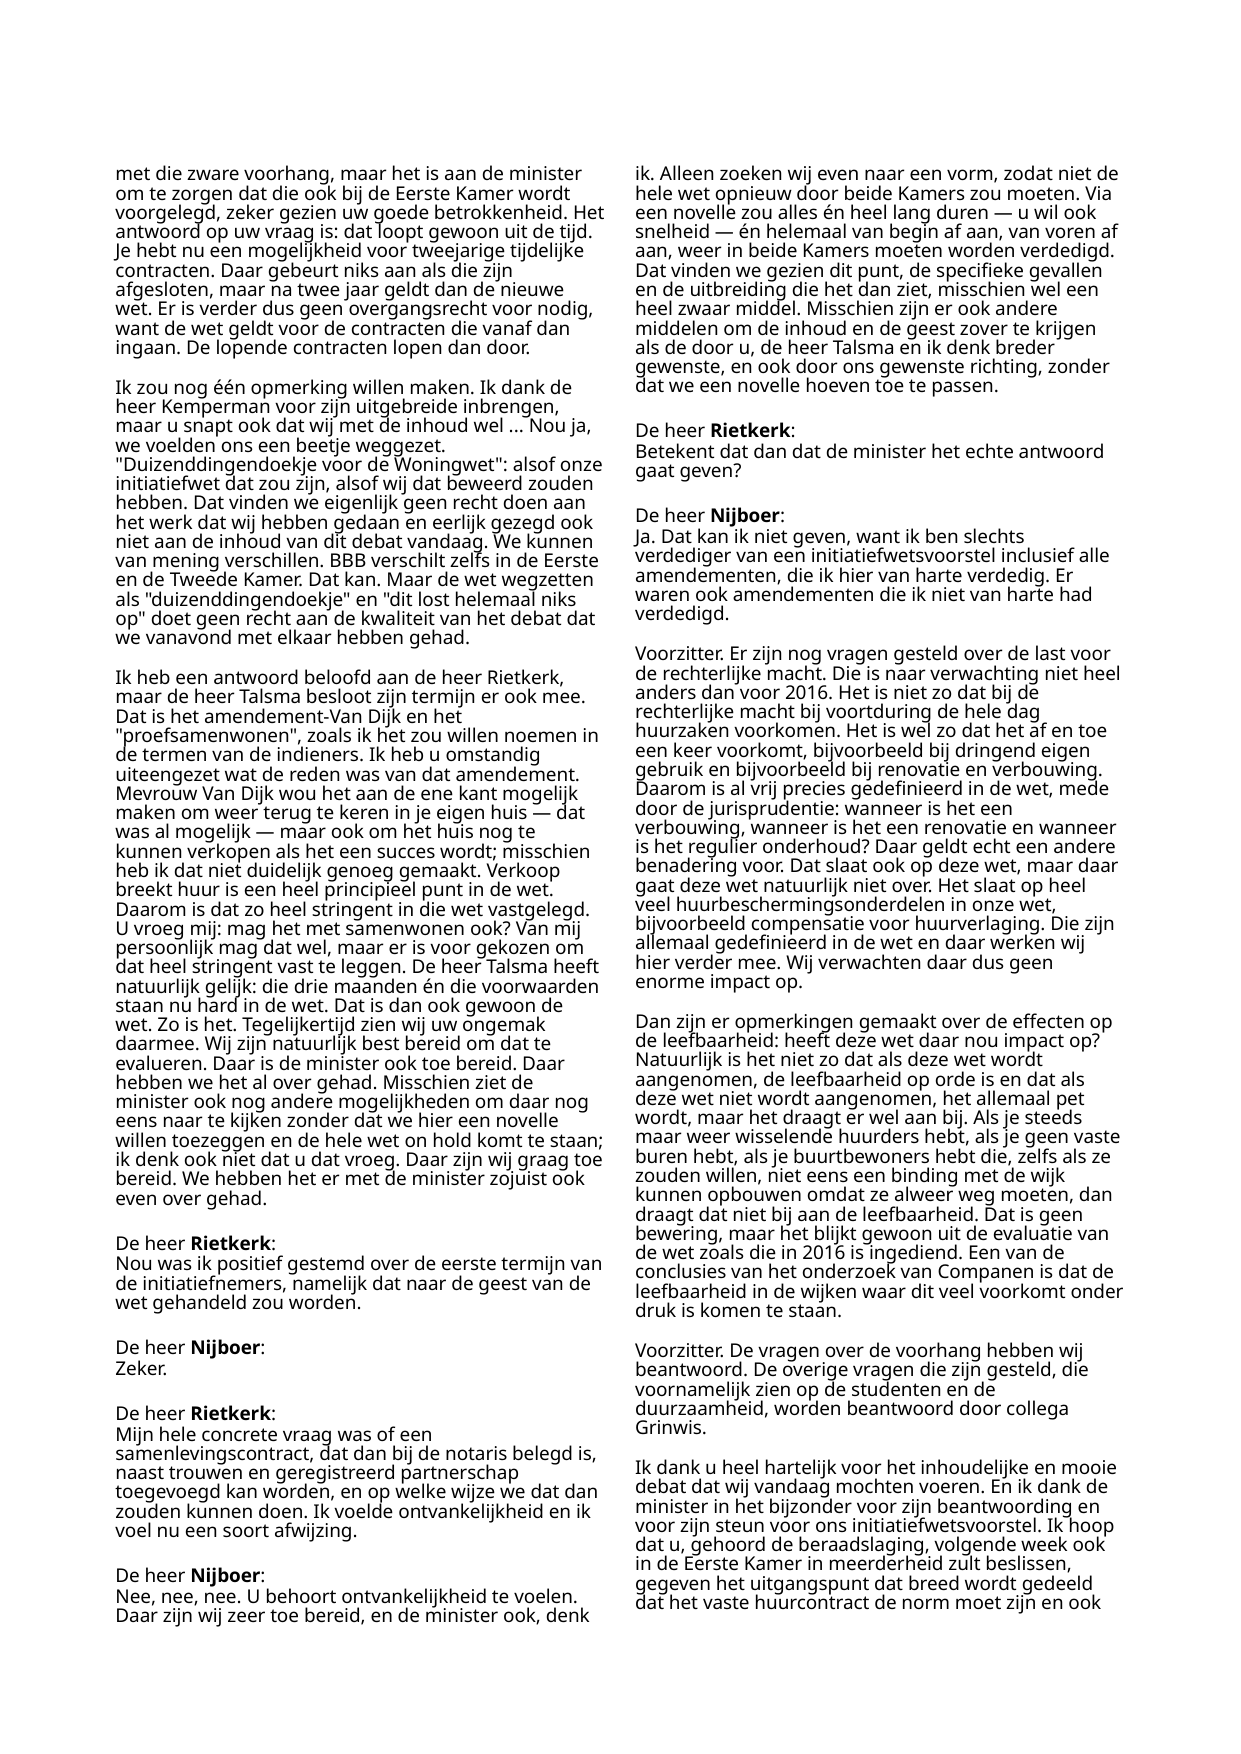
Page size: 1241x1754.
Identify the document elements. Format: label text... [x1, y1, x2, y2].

text Dan zijn er opmerkingen gemaakt over de effecten op de leefbaarheid: heeft deze wet daar nou impact op? Natuurlijk is het niet zo dat als deze wet wordt aangenomen, de leefbaarheid op orde is en dat als deze wet niet wordt aangenomen, het allemaal pet wordt, maar het draagt er wel aan bij. Als je steeds maar weer wisselende huurders hebt, als je geen vaste buren hebt, als je buurtbewoners hebt die, zelfs als ze zouden willen, niet eens een binding met de wijk kunnen opbouwen omdat ze alweer weg moeten, dan draagt dat niet bij aan de leefbaarheid. Dat is geen bewering, maar het blijkt gewoon uit de evaluatie van de wet zoals die in 2016 is ingediend. Een van de conclusies van het onderzoek van Companen is dat de leefbaarheid in de wijken waar dit veel voorkomt onder druk is komen te staan. [635, 1013, 1125, 1321]
text De heer Rietkerk: [115, 1230, 605, 1255]
text De heer Rietkerk: [635, 417, 1125, 443]
text Zeker. [115, 1360, 605, 1379]
text De heer Nijboer: [635, 502, 1125, 528]
text met die zware voorhang, maar het is aan de minister om te zorgen dat die ook bij de Eerste Kamer wordt voorgelegd, zeker gezien uw goede betrokkenheid. Het antwoord op uw vraag is: dat loopt gewoon uit de tijd. Je hebt nu een mogelijkheid voor tweejarige tijdelijke contracten. Daar gebeurt niks aan als die zijn afgesloten, maar na twee jaar geldt dan de nieuwe wet. Er is verder dus geen overgangsrecht voor nodig, want de wet geldt voor de contracten die vanaf dan ingaan. De lopende contracten lopen dan door. [115, 165, 605, 358]
text Nee, nee, nee. U behoort ontvankelijkheid te voelen. Daar zijn wij zeer toe bereid, en de minister ook, denk [115, 1588, 605, 1626]
text De heer Nijboer: [115, 1334, 605, 1360]
text De heer Rietkerk: [115, 1400, 605, 1426]
text ik. Alleen zoeken wij even naar een vorm, zodat niet de hele wet opnieuw door beide Kamers zou moeten. Via een novelle zou alles én heel lang duren — u wil ook snelheid — én helemaal van begin af aan, van voren af aan, weer in beide Kamers moeten worden verdedigd. Dat vinden we gezien dit punt, de specifieke gevallen en de uitbreiding die het dan ziet, misschien wel een heel zwaar middel. Misschien zijn er ook andere middelen om de inhoud en de geest zover te krijgen als de door u, de heer Talsma en ik denk breder gewenste, en ook door ons gewenste richting, zonder dat we een novelle hoeven toe te passen. [635, 165, 1125, 397]
text Voorzitter. De vragen over de voorhang hebben wij beantwoord. De overige vragen die zijn gesteld, die voornamelijk zien op de studenten en de duurzaamheid, worden beantwoord door collega Grinwis. [635, 1342, 1125, 1438]
text Ja. Dat kan ik niet geven, want ik ben slechts verdediger van een initiatiefwetsvoorstel inclusief alle amendementen, die ik hier van harte verdedig. Er waren ook amendementen die ik niet van harte had verdedigd. [635, 528, 1125, 624]
text Betekent dat dan dat de minister het echte antwoord gaat geven? [635, 443, 1125, 482]
text Mijn hele concrete vraag was of een samenlevingscontract, dat dan bij de notaris belegd is, naast trouwen en geregistreerd partnerschap toegevoegd kan worden, en op welke wijze we dat dan zouden kunnen doen. Ik voelde ontvankelijkheid en ik voel nu een soort afwijzing. [115, 1426, 605, 1541]
text Nou was ik positief gestemd over de eerste termijn van de initiatiefnemers, namelijk dat naar de geest van de wet gehandeld zou worden. [115, 1255, 605, 1313]
text Ik heb een antwoord beloofd aan de heer Rietkerk, maar de heer Talsma besloot zijn termijn er ook mee. Dat is het amendement-Van Dijk en het "proefsamenwonen", zoals ik het zou willen noemen in de termen van de indieners. Ik heb u omstandig uiteengezet wat de reden was van dat amendement. Mevrouw Van Dijk wou het aan de ene kant mogelijk maken om weer terug te keren in je eigen huis — dat was al mogelijk — maar ook om het huis nog te kunnen verkopen als het een succes wordt; misschien heb ik dat niet duidelijk genoeg gemaakt. Verkoop breekt huur is een heel principieel punt in de wet. Daarom is dat zo heel stringent in die wet vastgelegd. U vroeg mij: mag het met samenwonen ook? Van mij persoonlijk mag dat wel, maar er is voor gekozen om dat heel stringent vast te leggen. De heer Talsma heeft natuurlijk gelijk: die drie maanden én die voorwaarden staan nu hard in de wet. Dat is dan ook gewoon de wet. Zo is het. Tegelijkertijd zien wij uw ongemak daarmee. Wij zijn natuurlijk best bereid om dat te evalueren. Daar is de minister ook toe bereid. Daar hebben we het al over gehad. Misschien ziet de minister ook nog andere mogelijkheden om daar nog eens naar te kijken zonder dat we hier een novelle willen toezeggen en de hele wet on hold komt te staan; ik denk ook niet dat u dat vroeg. Daar zijn wij graag toe bereid. We hebben het er met de minister zojuist ook even over gehad. [115, 669, 605, 1209]
text De heer Nijboer: [115, 1562, 605, 1588]
text Ik dank u heel hartelijk voor het inhoudelijke en mooie debat dat wij vandaag mochten voeren. En ik dank de minister in het bijzonder voor zijn beantwoording en voor zijn steun voor ons initiatiefwetsvoorstel. Ik hoop dat u, gehoord de beraadslaging, volgende week ook in de Eerste Kamer in meerderheid zult beslissen, gegeven het uitgangspunt dat breed wordt gedeeld dat het vaste huurcontract de norm moet zijn en ook [635, 1459, 1125, 1613]
text Voorzitter. Er zijn nog vragen gesteld over de last voor de rechterlijke macht. Die is naar verwachting niet heel anders dan voor 2016. Het is niet zo dat bij de rechterlijke macht bij voortduring de hele dag huurzaken voorkomen. Het is wel zo dat het af en toe een keer voorkomt, bijvoorbeeld bij dringend eigen gebruik en bijvoorbeeld bij renovatie en verbouwing. Daarom is al vrij precies gedefinieerd in de wet, mede door de jurisprudentie: wanneer is het een verbouwing, wanneer is het een renovatie en wanneer is het regulier onderhoud? Daar geldt echt een andere benadering voor. Dat slaat ook op deze wet, maar daar gaat deze wet natuurlijk niet over. Het slaat op heel veel huurbeschermingsonderdelen in onze wet, bijvoorbeeld compensatie voor huurverlaging. Die zijn allemaal gedefinieerd in de wet en daar werken wij hier verder mee. Wij verwachten daar dus geen enorme impact op. [635, 645, 1125, 992]
text Ik zou nog één opmerking willen maken. Ik dank de heer Kemperman voor zijn uitgebreide inbrengen, maar u snapt ook dat wij met de inhoud wel ... Nou ja, we voelden ons een beetje weggezet. "Duizenddingendoekje voor de Woningwet": alsof onze initiatiefwet dat zou zijn, alsof wij dat beweerd zouden hebben. Dat vinden we eigenlijk geen recht doen aan het werk dat wij hebben gedaan en eerlijk gezegd ook niet aan de inhoud van dit debat vandaag. We kunnen van mening verschillen. BBB verschilt zelfs in de Eerste en de Tweede Kamer. Dat kan. Maar de wet wegzetten als "duizenddingendoekje" en "dit lost helemaal niks op" doet geen recht aan de kwaliteit van het debat dat we vanavond met elkaar hebben gehad. [115, 379, 605, 648]
